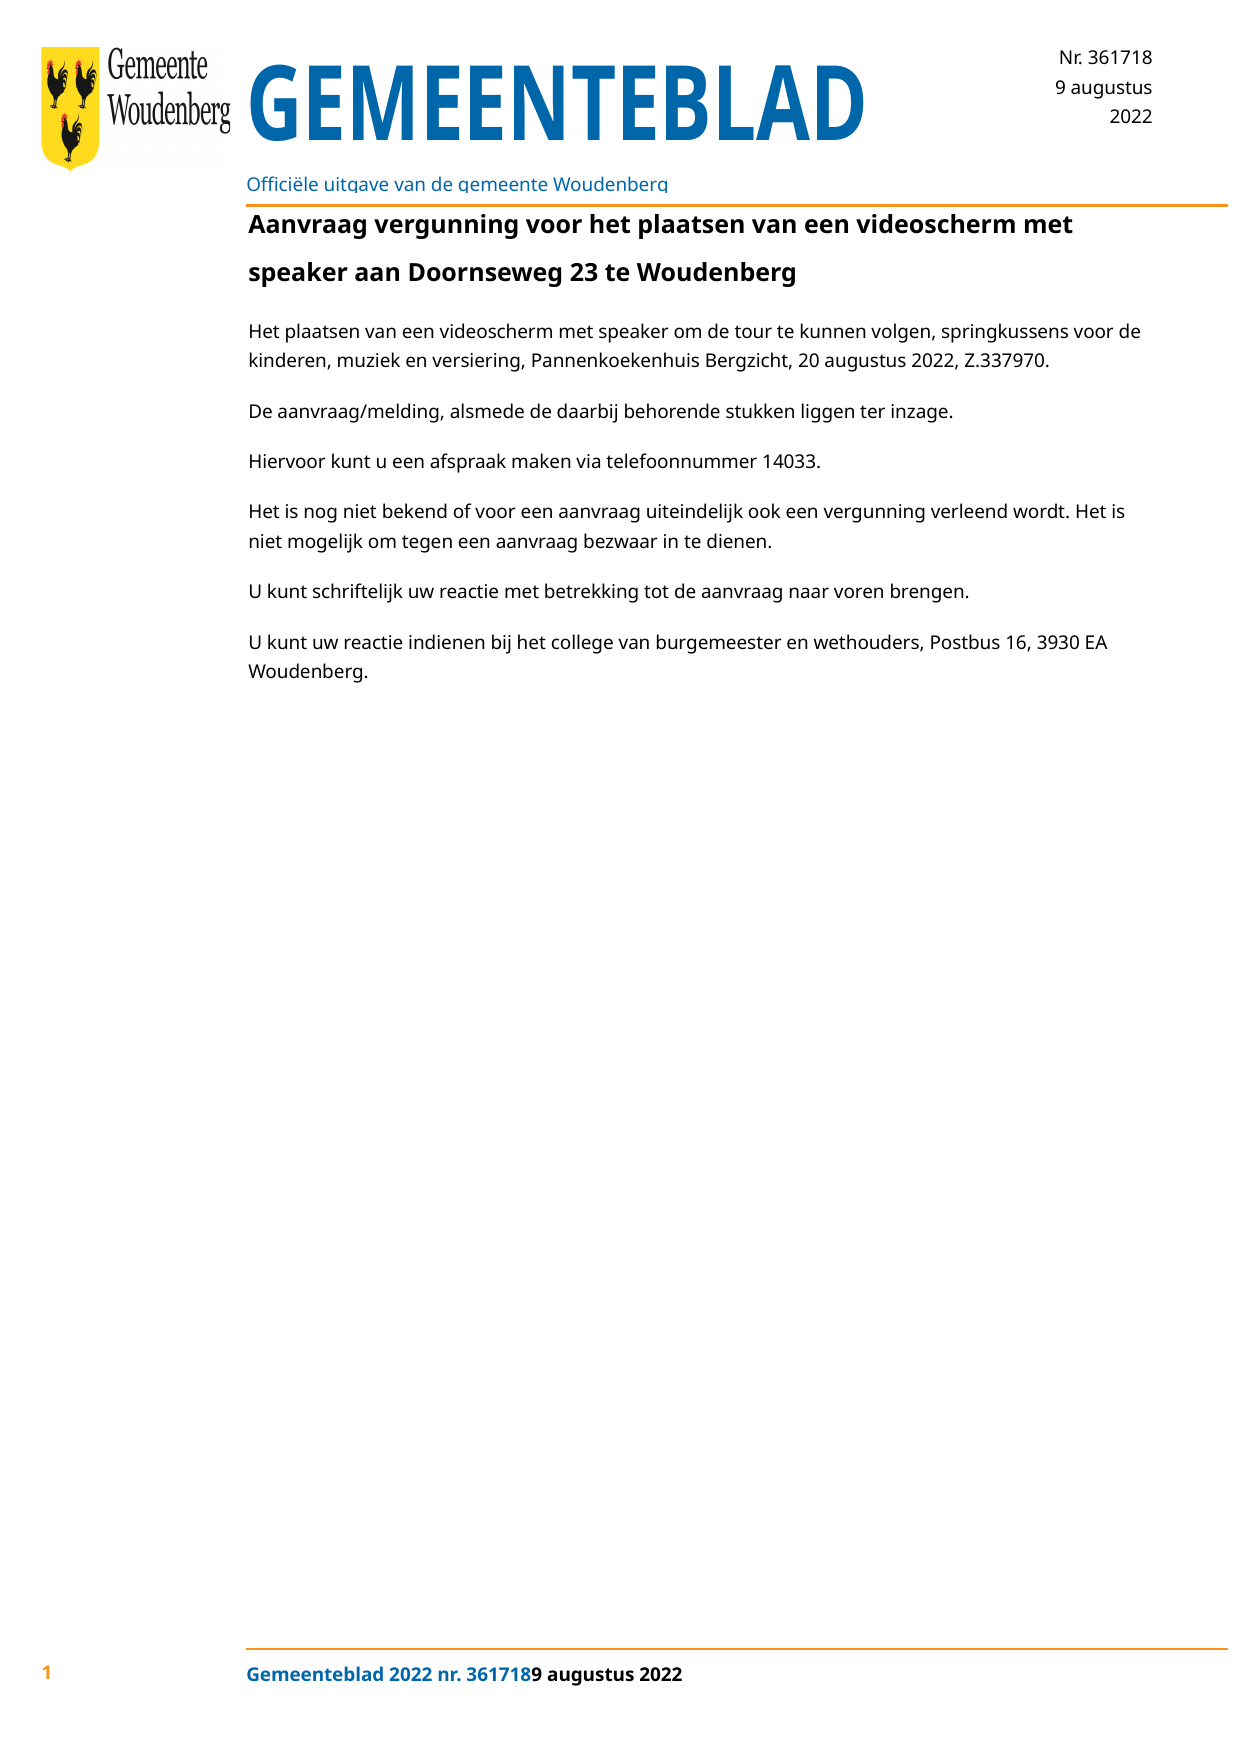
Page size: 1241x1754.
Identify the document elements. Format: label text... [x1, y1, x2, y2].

text Aanvraag vergunning voor het plaatsen van een videoscherm met speaker aan Doornseweg 23 te Woudenberg [248, 207, 1152, 288]
text U kunt schriftelijk uw reactie met betrekking tot de aanvraag naar voren brengen. [248, 579, 1152, 604]
text Hiervoor kunt u een afspraak maken via telefoonnummer 14033. [248, 448, 1152, 474]
text De aanvraag/melding, alsmede de daarbij behorende stukken liggen ter inzage. [248, 398, 1152, 424]
text U kunt uw reactie indienen bij het college van burgemeester en wethouders, Postbus 16, 3930 EA Woudenberg. [248, 629, 1152, 684]
text Het is nog niet bekend of voor een aanvraag uiteindelijk ook een vergunning verleend wordt. Het is niet mogelijk om tegen een aanvraag bezwaar in te dienen. [248, 499, 1152, 554]
picture [41, 47, 231, 172]
text Het plaatsen van een videoscherm met speaker om de tour te kunnen volgen, springkussens voor de kinderen, muziek en versiering, Pannenkoekenhuis Bergzicht, 20 augustus 2022, Z.337970. [248, 318, 1152, 373]
